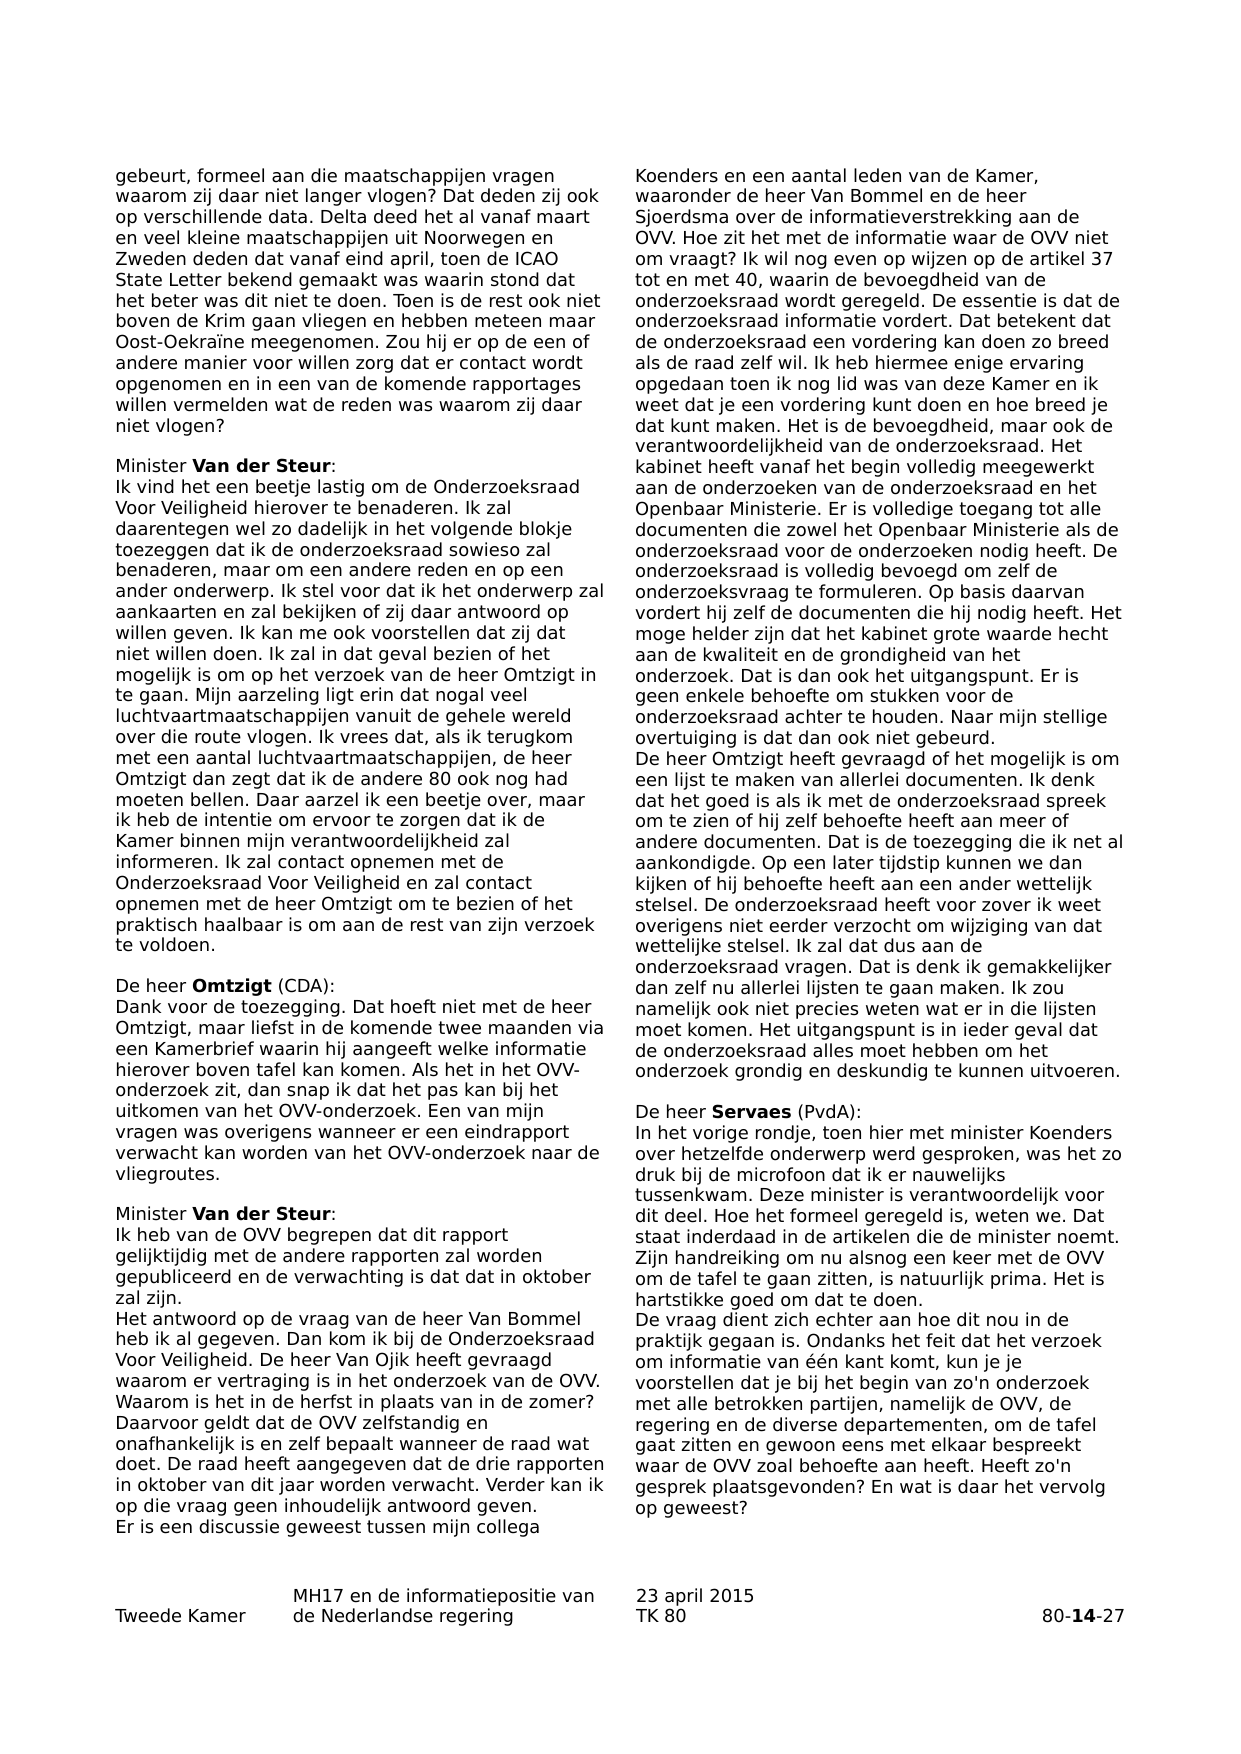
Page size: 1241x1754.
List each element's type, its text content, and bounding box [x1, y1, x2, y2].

text Er is een discussie geweest tussen mijn collega [115, 1517, 605, 1537]
text De heer Servaes (PvdA): [635, 1102, 1125, 1123]
text Ik heb van de OVV begrepen dat dit rapport gelijktijdig met de andere rapporten zal worden gepubliceerd en de verwachting is dat dat in oktober zal zijn. [115, 1225, 605, 1308]
text De heer Omtzigt (CDA): [115, 976, 605, 997]
text Koenders en een aantal leden van de Kamer, waaronder de heer Van Bommel en de heer Sjoerdsma over de informatieverstrekking aan de OVV. Hoe zit het met de informatie waar de OVV niet om vraagt? Ik wil nog even op wijzen op de artikel 37 tot en met 40, waarin de bevoegdheid van de onderzoeksraad wordt geregeld. De essentie is dat de onderzoeksraad informatie vordert. Dat betekent dat de onderzoeksraad een vordering kan doen zo breed als de raad zelf wil. Ik heb hiermee enige ervaring opgedaan toen ik nog lid was van deze Kamer en ik weet dat je een vordering kunt doen en hoe breed je dat kunt maken. Het is de bevoegdheid, maar ook de verantwoordelijkheid van de onderzoeksraad. Het kabinet heeft vanaf het begin volledig meegewerkt aan de onderzoeken van de onderzoeksraad en het Openbaar Ministerie. Er is volledige toegang tot alle documenten die zowel het Openbaar Ministerie als de onderzoeksraad voor de onderzoeken nodig heeft. De onderzoeksraad is volledig bevoegd om zelf de onderzoeksvraag te formuleren. Op basis daarvan vordert hij zelf de documenten die hij nodig heeft. Het moge helder zijn dat het kabinet grote waarde hecht aan de kwaliteit en de grondigheid van het onderzoek. Dat is dan ook het uitgangspunt. Er is geen enkele behoefte om stukken voor de onderzoeksraad achter te houden. Naar mijn stellige overtuiging is dat dan ook niet gebeurd. [635, 165, 1125, 749]
text Dank voor de toezegging. Dat hoeft niet met de heer Omtzigt, maar liefst in de komende twee maanden via een Kamerbrief waarin hij aangeeft welke informatie hierover boven tafel kan komen. Als het in het OVV-onderzoek zit, dan snap ik dat het pas kan bij het uitkomen van het OVV-onderzoek. Een van mijn vragen was overigens wanneer er een eindrapport verwacht kan worden van het OVV-onderzoek naar de vliegroutes. [115, 997, 605, 1184]
text Minister Van der Steur: [115, 456, 605, 477]
text In het vorige rondje, toen hier met minister Koenders over hetzelfde onderwerp werd gesproken, was het zo druk bij de microfoon dat ik er nauwelijks tussenkwam. Deze minister is verantwoordelijk voor dit deel. Hoe het formeel geregeld is, weten we. Dat staat inderdaad in de artikelen die de minister noemt. Zijn handreiking om nu alsnog een keer met de OVV om de tafel te gaan zitten, is natuurlijk prima. Het is hartstikke goed om dat te doen. [635, 1123, 1125, 1310]
text gebeurt, formeel aan die maatschappijen vragen waarom zij daar niet langer vlogen? Dat deden zij ook op verschillende data. Delta deed het al vanaf maart en veel kleine maatschappijen uit Noorwegen en Zweden deden dat vanaf eind april, toen de ICAO State Letter bekend gemaakt was waarin stond dat het beter was dit niet te doen. Toen is de rest ook niet boven de Krim gaan vliegen en hebben meteen maar Oost-Oekraïne meegenomen. Zou hij er op de een of andere manier voor willen zorg dat er contact wordt opgenomen en in een van de komende rapportages willen vermelden wat de reden was waarom zij daar niet vlogen? [115, 165, 605, 436]
text De heer Omtzigt heeft gevraagd of het mogelijk is om een lijst te maken van allerlei documenten. Ik denk dat het goed is als ik met de onderzoeksraad spreek om te zien of hij zelf behoefte heeft aan meer of andere documenten. Dat is de toezegging die ik net al aankondigde. Op een later tijdstip kunnen we dan kijken of hij behoefte heeft aan een ander wettelijk stelsel. De onderzoeksraad heeft voor zover ik weet overigens niet eerder verzocht om wijziging van dat wettelijke stelsel. Ik zal dat dus aan de onderzoeksraad vragen. Dat is denk ik gemakkelijker dan zelf nu allerlei lijsten te gaan maken. Ik zou namelijk ook niet precies weten wat er in die lijsten moet komen. Het uitgangspunt is in ieder geval dat de onderzoeksraad alles moet hebben om het onderzoek grondig en deskundig te kunnen uitvoeren. [635, 749, 1125, 1082]
text Minister Van der Steur: [115, 1204, 605, 1225]
text De vraag dient zich echter aan hoe dit nou in de praktijk gegaan is. Ondanks het feit dat het verzoek om informatie van één kant komt, kun je je voorstellen dat je bij het begin van zo'n onderzoek met alle betrokken partijen, namelijk de OVV, de regering en de diverse departementen, om de tafel gaat zitten en gewoon eens met elkaar bespreekt waar de OVV zoal behoefte aan heeft. Heeft zo'n gesprek plaatsgevonden? En wat is daar het vervolg op geweest? [635, 1310, 1125, 1518]
text Ik vind het een beetje lastig om de Onderzoeksraad Voor Veiligheid hierover te benaderen. Ik zal daarentegen wel zo dadelijk in het volgende blokje toezeggen dat ik de onderzoeksraad sowieso zal benaderen, maar om een andere reden en op een ander onderwerp. Ik stel voor dat ik het onderwerp zal aankaarten en zal bekijken of zij daar antwoord op willen geven. Ik kan me ook voorstellen dat zij dat niet willen doen. Ik zal in dat geval bezien of het mogelijk is om op het verzoek van de heer Omtzigt in te gaan. Mijn aarzeling ligt erin dat nogal veel luchtvaartmaatschappijen vanuit de gehele wereld over die route vlogen. Ik vrees dat, als ik terugkom met een aantal luchtvaartmaatschappijen, de heer Omtzigt dan zegt dat ik de andere 80 ook nog had moeten bellen. Daar aarzel ik een beetje over, maar ik heb de intentie om ervoor te zorgen dat ik de Kamer binnen mijn verantwoordelijkheid zal informeren. Ik zal contact opnemen met de Onderzoeksraad Voor Veiligheid en zal contact opnemen met de heer Omtzigt om te bezien of het praktisch haalbaar is om aan de rest van zijn verzoek te voldoen. [115, 477, 605, 956]
text Het antwoord op de vraag van de heer Van Bommel heb ik al gegeven. Dan kom ik bij de Onderzoeksraad Voor Veiligheid. De heer Van Ojik heeft gevraagd waarom er vertraging is in het onderzoek van de OVV. Waarom is het in de herfst in plaats van in de zomer? Daarvoor geldt dat de OVV zelfstandig en onafhankelijk is en zelf bepaalt wanneer de raad wat doet. De raad heeft aangegeven dat de drie rapporten in oktober van dit jaar worden verwacht. Verder kan ik op die vraag geen inhoudelijk antwoord geven. [115, 1308, 605, 1517]
